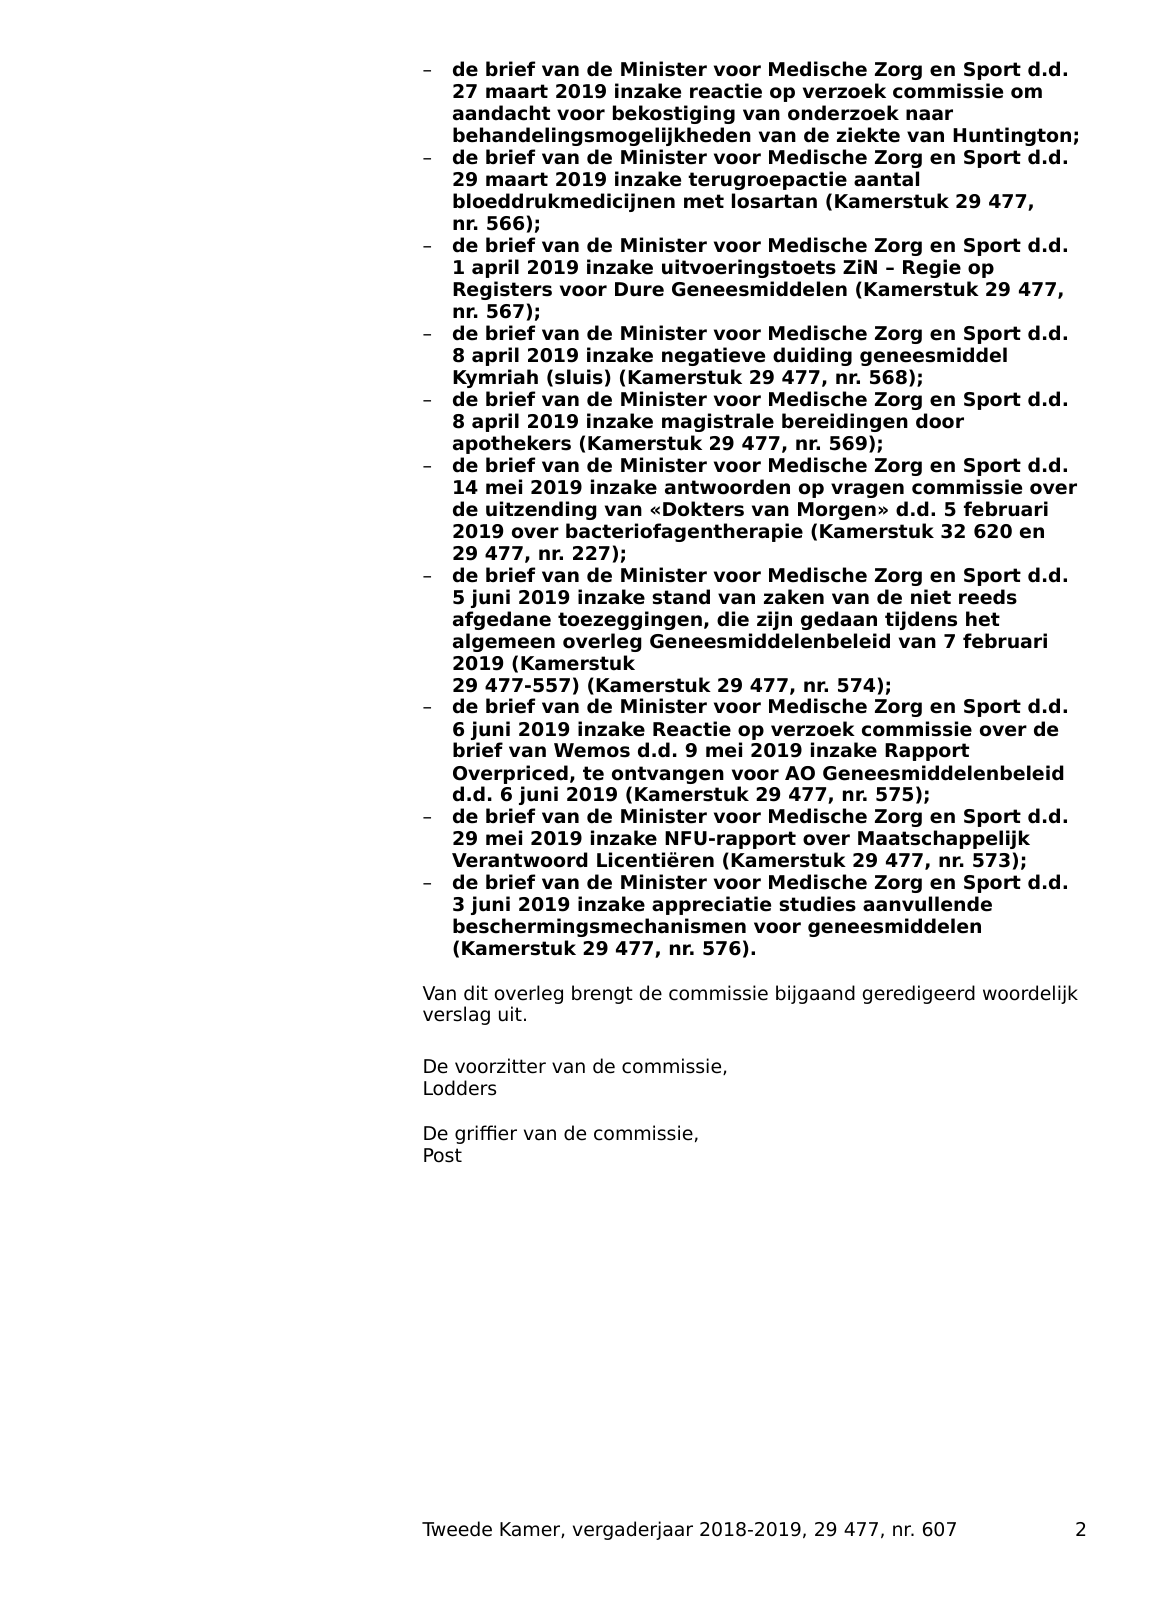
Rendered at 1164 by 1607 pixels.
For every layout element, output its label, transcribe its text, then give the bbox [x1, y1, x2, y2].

text De griffier van de commissie, Post [422, 1122, 1087, 1166]
text – de brief van de Minister voor Medische Zorg en Sport d.d. 5 juni 2019 inzake stand van zaken van de niet reeds afgedane toezeggingen, die zijn gedaan tijdens het algemeen overleg Geneesmiddelenbeleid van 7 februari 2019 (Kamerstuk [422, 564, 1087, 674]
text – de brief van de Minister voor Medische Zorg en Sport d.d. 27 maart 2019 inzake reactie op verzoek commissie om aandacht voor bekostiging van onderzoek naar behandelingsmogelijkheden van de ziekte van Huntington; [422, 59, 1087, 147]
text – de brief van de Minister voor Medische Zorg en Sport d.d. 3 juni 2019 inzake appreciatie studies aanvullende beschermingsmechanismen voor geneesmiddelen (Kamerstuk 29 477, nr. 576). [422, 872, 1087, 960]
text – de brief van de Minister voor Medische Zorg en Sport d.d. 1 april 2019 inzake uitvoeringstoets ZiN – Regie op Registers voor Dure Geneesmiddelen (Kamerstuk 29 477, nr. 567); [422, 235, 1087, 323]
text De voorzitter van de commissie, Lodders [422, 1056, 1087, 1100]
text – de brief van de Minister voor Medische Zorg en Sport d.d. 29 mei 2019 inzake NFU-rapport over Maatschappelijk Verantwoord Licentiëren (Kamerstuk 29 477, nr. 573); [422, 806, 1087, 872]
text – de brief van de Minister voor Medische Zorg en Sport d.d. 8 april 2019 inzake negatieve duiding geneesmiddel Kymriah (sluis) (Kamerstuk 29 477, nr. 568); [422, 323, 1087, 389]
text – de brief van de Minister voor Medische Zorg en Sport d.d. 29 maart 2019 inzake terugroepactie aantal bloeddrukmedicijnen met losartan (Kamerstuk 29 477, nr. 566); [422, 147, 1087, 235]
text – de brief van de Minister voor Medische Zorg en Sport d.d. 14 mei 2019 inzake antwoorden op vragen commissie over de uitzending van «Dokters van Morgen» d.d. 5 februari 2019 over bacteriofagentherapie (Kamerstuk 32 620 en 29 477, nr. 227); [422, 455, 1087, 564]
text Van dit overleg brengt de commissie bijgaand geredigeerd woordelijk verslag uit. [422, 982, 1087, 1026]
text – de brief van de Minister voor Medische Zorg en Sport d.d. 8 april 2019 inzake magistrale bereidingen door apothekers (Kamerstuk 29 477, nr. 569); [422, 389, 1087, 455]
text 29 477-557) (Kamerstuk 29 477, nr. 574); [452, 674, 1087, 696]
text – de brief van de Minister voor Medische Zorg en Sport d.d. 6 juni 2019 inzake Reactie op verzoek commissie over de brief van Wemos d.d. 9 mei 2019 inzake Rapport Overpriced, te ontvangen voor AO Geneesmiddelenbeleid d.d. 6 juni 2019 (Kamerstuk 29 477, nr. 575); [422, 696, 1087, 806]
